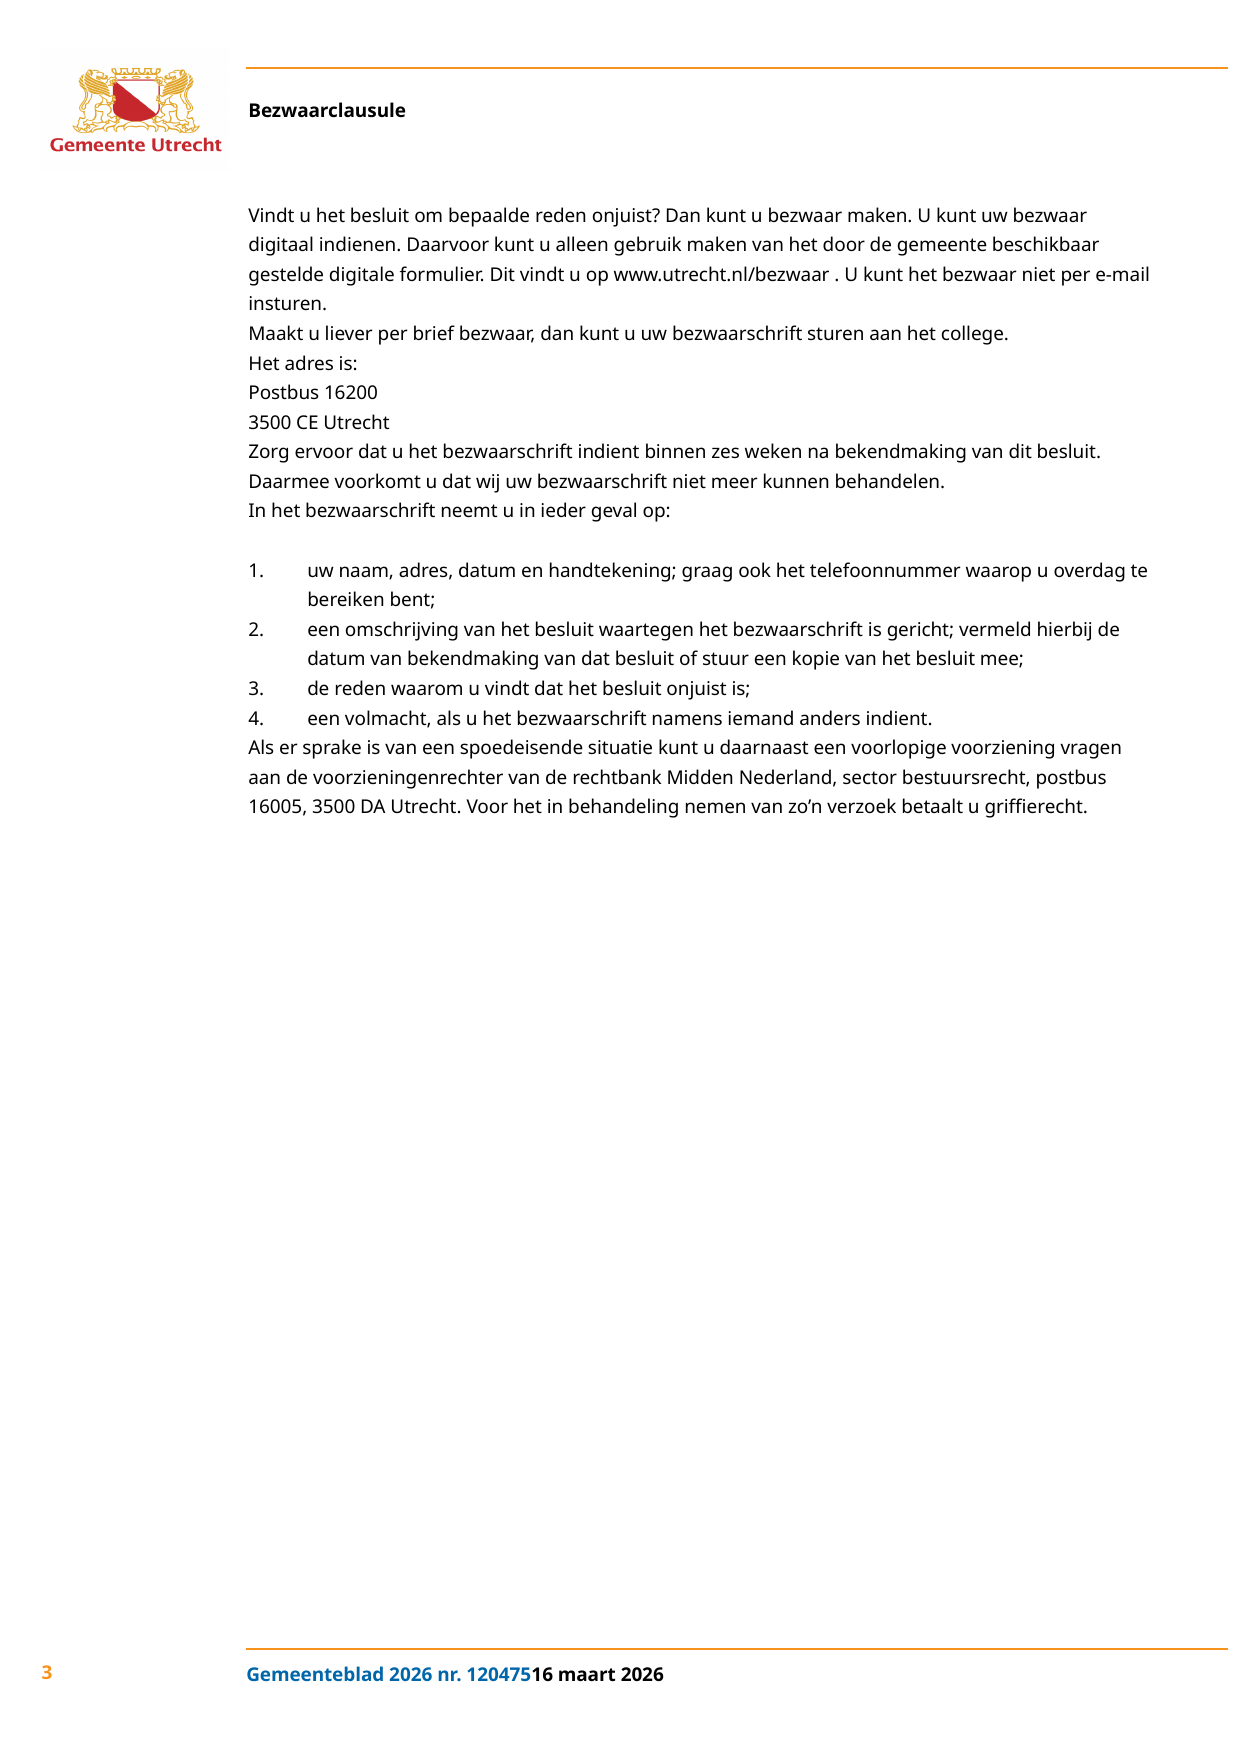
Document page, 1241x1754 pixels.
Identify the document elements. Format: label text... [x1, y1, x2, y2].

list uw naam, adres, datum en handtekening; graag ook het telefoonnummer waarop u overdag te bereiken bent; [248, 557, 1152, 612]
text Zorg ervoor dat u het bezwaarschrift indient binnen zes weken na bekendmaking van dit besluit. Daarmee voorkomt u dat wij uw bezwaarschrift niet meer kunnen behandelen. [248, 438, 1152, 494]
text Als er sprake is van een spoedeisende situatie kunt u daarnaast een voorlopige voorziening vragen aan de voorzieningenrechter van de rechtbank Midden Nederland, sector bestuursrecht, postbus 16005, 3500 DA Utrecht. Voor het in behandeling nemen van zo’n verzoek betaalt u griffierecht. [248, 734, 1152, 819]
text Het adres is: [248, 350, 1152, 376]
text Vindt u het besluit om bepaalde reden onjuist? Dan kunt u bezwaar maken. U kunt uw bezwaar digitaal indienen. Daarvoor kunt u alleen gebruik maken van het door de gemeente beschikbaar gestelde digitale formulier. Dit vindt u op www.utrecht.nl/bezwaar . U kunt het bezwaar niet per e-mail insturen. [248, 202, 1152, 316]
text Maakt u liever per brief bezwaar, dan kunt u uw bezwaarschrift sturen aan het college. [248, 320, 1152, 346]
text Bezwaarclausule [248, 95, 1152, 123]
text In het bezwaarschrift neemt u in ieder geval op: [248, 498, 1152, 523]
list de reden waarom u vindt dat het besluit onjuist is; [248, 675, 1152, 701]
text Postbus 16200 [248, 379, 1152, 405]
list een omschrijving van het besluit waartegen het bezwaarschrift is gericht; vermeld hierbij de datum van bekendmaking van dat besluit of stuur een kopie van het besluit mee; [248, 616, 1152, 671]
text 3500 CE Utrecht [248, 409, 1152, 435]
list een volmacht, als u het bezwaarschrift namens iemand anders indient. [248, 705, 1152, 731]
picture [41, 47, 231, 172]
